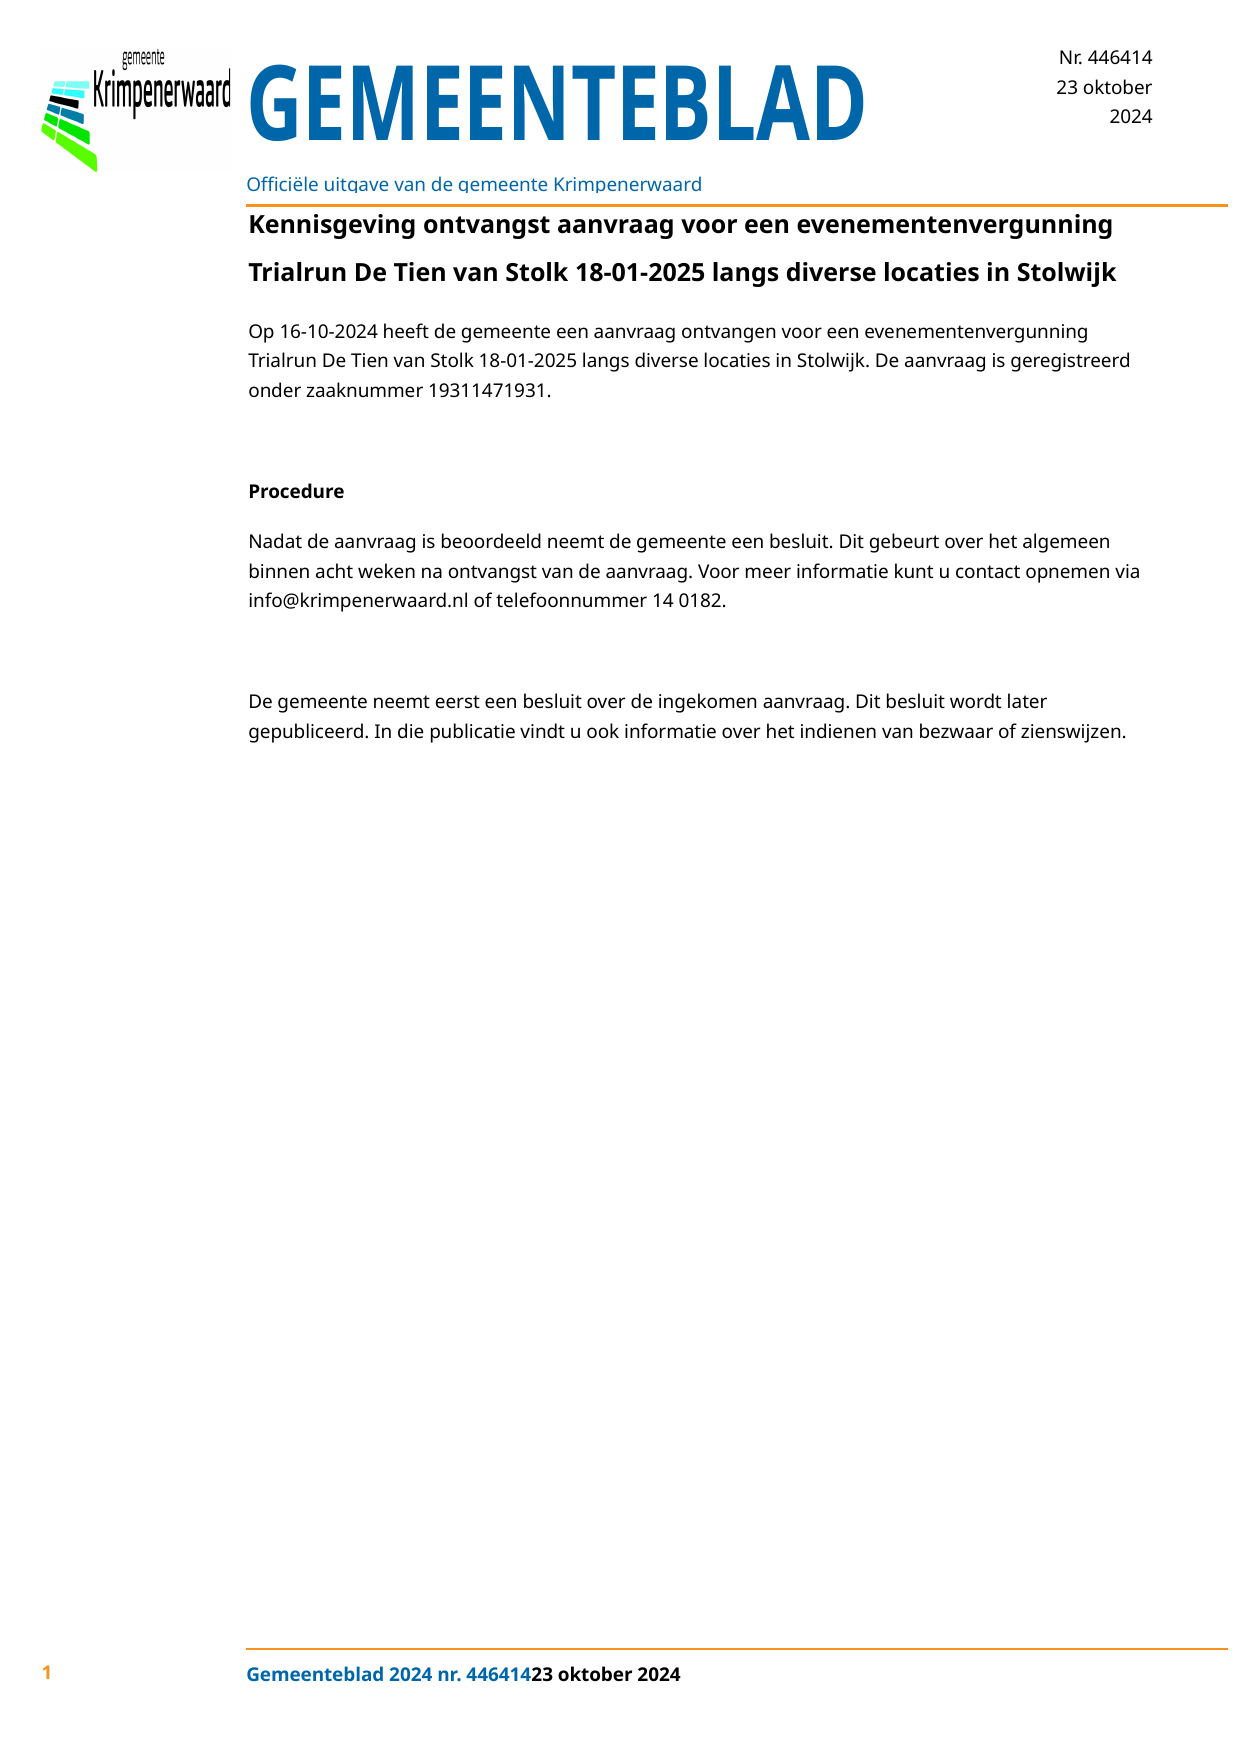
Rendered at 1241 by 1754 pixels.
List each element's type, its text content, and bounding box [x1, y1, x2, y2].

text De gemeente neemt eerst een besluit over de ingekomen aanvraag. Dit besluit wordt later gepubliceerd. In die publicatie vindt u ook informatie over het indienen van bezwaar of zienswijzen. [248, 688, 1152, 744]
text Procedure [248, 478, 1152, 504]
text Op 16-10-2024 heeft de gemeente een aanvraag ontvangen voor een evenementenvergunning Trialrun De Tien van Stolk 18-01-2025 langs diverse locaties in Stolwijk. De aanvraag is geregistreerd onder zaaknummer 19311471931. [248, 318, 1152, 403]
text Kennisgeving ontvangst aanvraag voor een evenementenvergunning Trialrun De Tien van Stolk 18-01-2025 langs diverse locaties in Stolwijk [248, 207, 1152, 288]
picture [41, 47, 231, 172]
text Nadat de aanvraag is beoordeeld neemt de gemeente een besluit. Dit gebeurt over het algemeen binnen acht weken na ontvangst van de aanvraag. Voor meer informatie kunt u contact opnemen via info@krimpenerwaard.nl of telefoonnummer 14 0182. [248, 528, 1152, 613]
